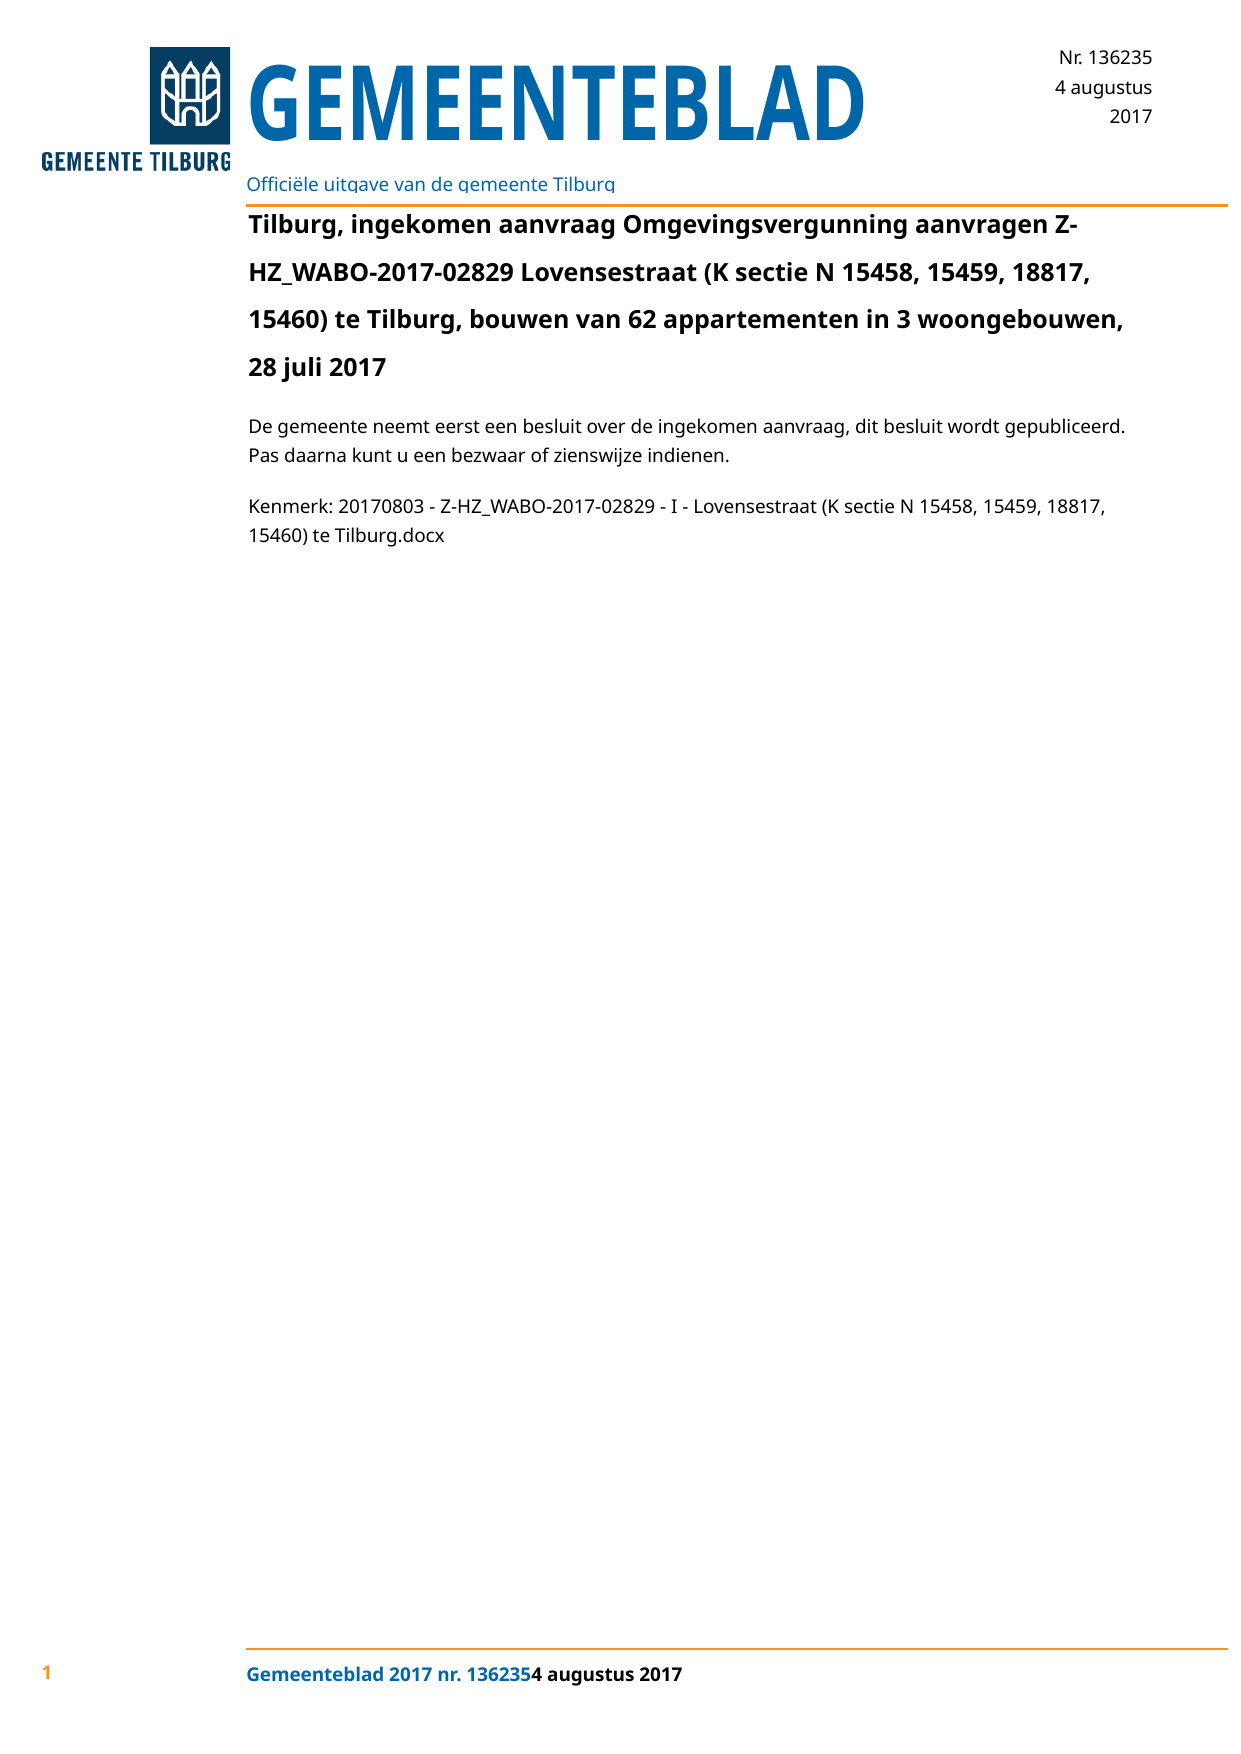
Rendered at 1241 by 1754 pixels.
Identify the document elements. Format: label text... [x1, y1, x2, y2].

text Tilburg, ingekomen aanvraag Omgevingsvergunning aanvragen Z-HZ_WABO-2017-02829 Lovensestraat (K sectie N 15458, 15459, 18817, 15460) te Tilburg, bouwen van 62 appartementen in 3 woongebouwen, 28 juli 2017 [248, 207, 1152, 384]
text De gemeente neemt eerst een besluit over de ingekomen aanvraag, dit besluit wordt gepubliceerd. Pas daarna kunt u een bezwaar of zienswijze indienen. [248, 413, 1152, 468]
picture [41, 47, 231, 172]
text Kenmerk: 20170803 - Z-HZ_WABO-2017-02829 - I - Lovensestraat (K sectie N 15458, 15459, 18817, 15460) te Tilburg.docx [248, 493, 1152, 548]
